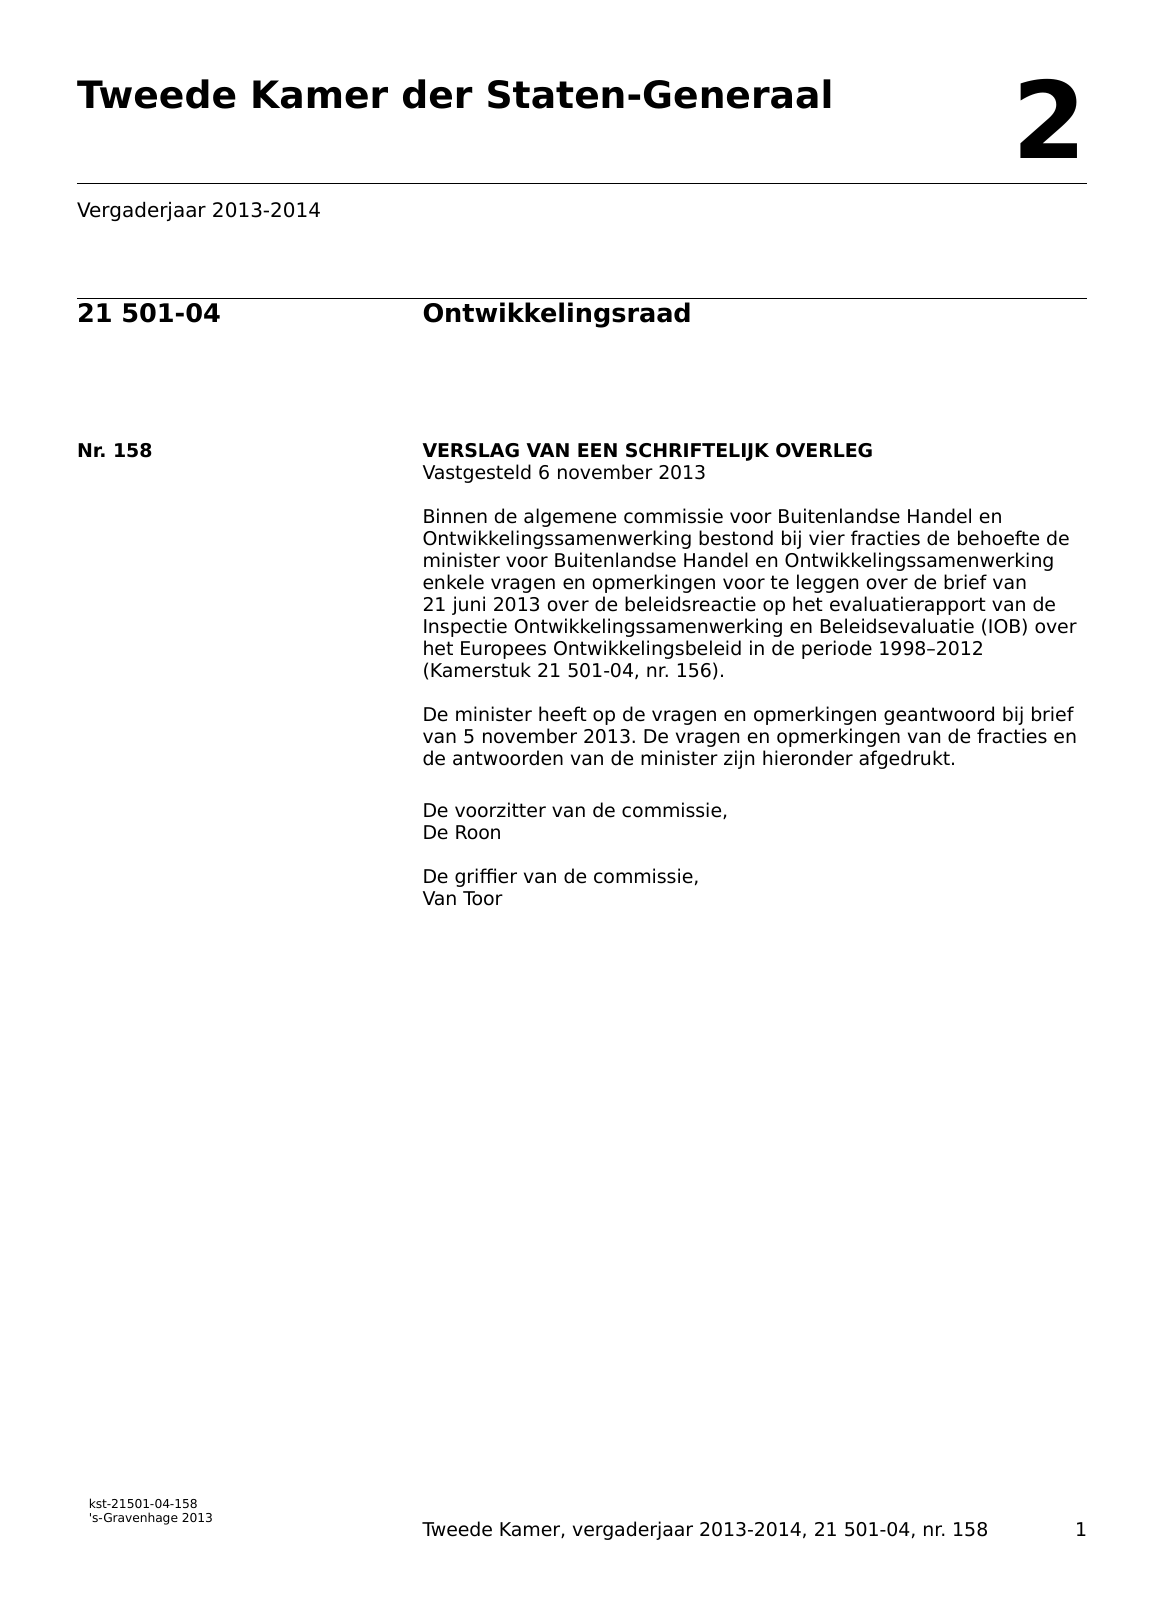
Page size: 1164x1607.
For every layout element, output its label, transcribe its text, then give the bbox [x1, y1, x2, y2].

text De minister heeft op de vragen en opmerkingen geantwoord bij brief van 5 november 2013. De vragen en opmerkingen van de fracties en de antwoorden van de minister zijn hieronder afgedrukt. [422, 704, 1087, 770]
text De voorzitter van de commissie, De Roon [422, 800, 1087, 844]
table_cell Vergaderjaar 2013-2014 [77, 184, 1087, 298]
text Binnen de algemene commissie voor Buitenlandse Handel en Ontwikkelingssamenwerking bestond bij vier fracties de behoefte de minister voor Buitenlandse Handel en Ontwikkelingssamenwerking enkele vragen en opmerkingen voor te leggen over de brief van 21 juni 2013 over de beleidsreactie op het evaluatierapport van de Inspectie Ontwikkelingssamenwerking en Beleidsevaluatie (IOB) over het Europees Ontwikkelingsbeleid in de periode 1998–2012 (Kamerstuk 21 501-04, nr. 156). [422, 506, 1087, 682]
subtitle Nr. 158 VERSLAG VAN EEN SCHRIFTELIJK OVERLEG [77, 440, 1087, 462]
text De griffier van de commissie, Van Toor [422, 866, 1087, 910]
table_header Tweede Kamer der Staten-Generaal [77, 59, 886, 183]
text kst-21501-04-158 [88, 1497, 323, 1511]
text Vastgesteld 6 november 2013 [422, 462, 1087, 484]
table_header 2 [886, 59, 1087, 183]
text 's-Gravenhage 2013 [88, 1511, 323, 1525]
subtitle 21 501-04 Ontwikkelingsraad [77, 299, 1087, 329]
